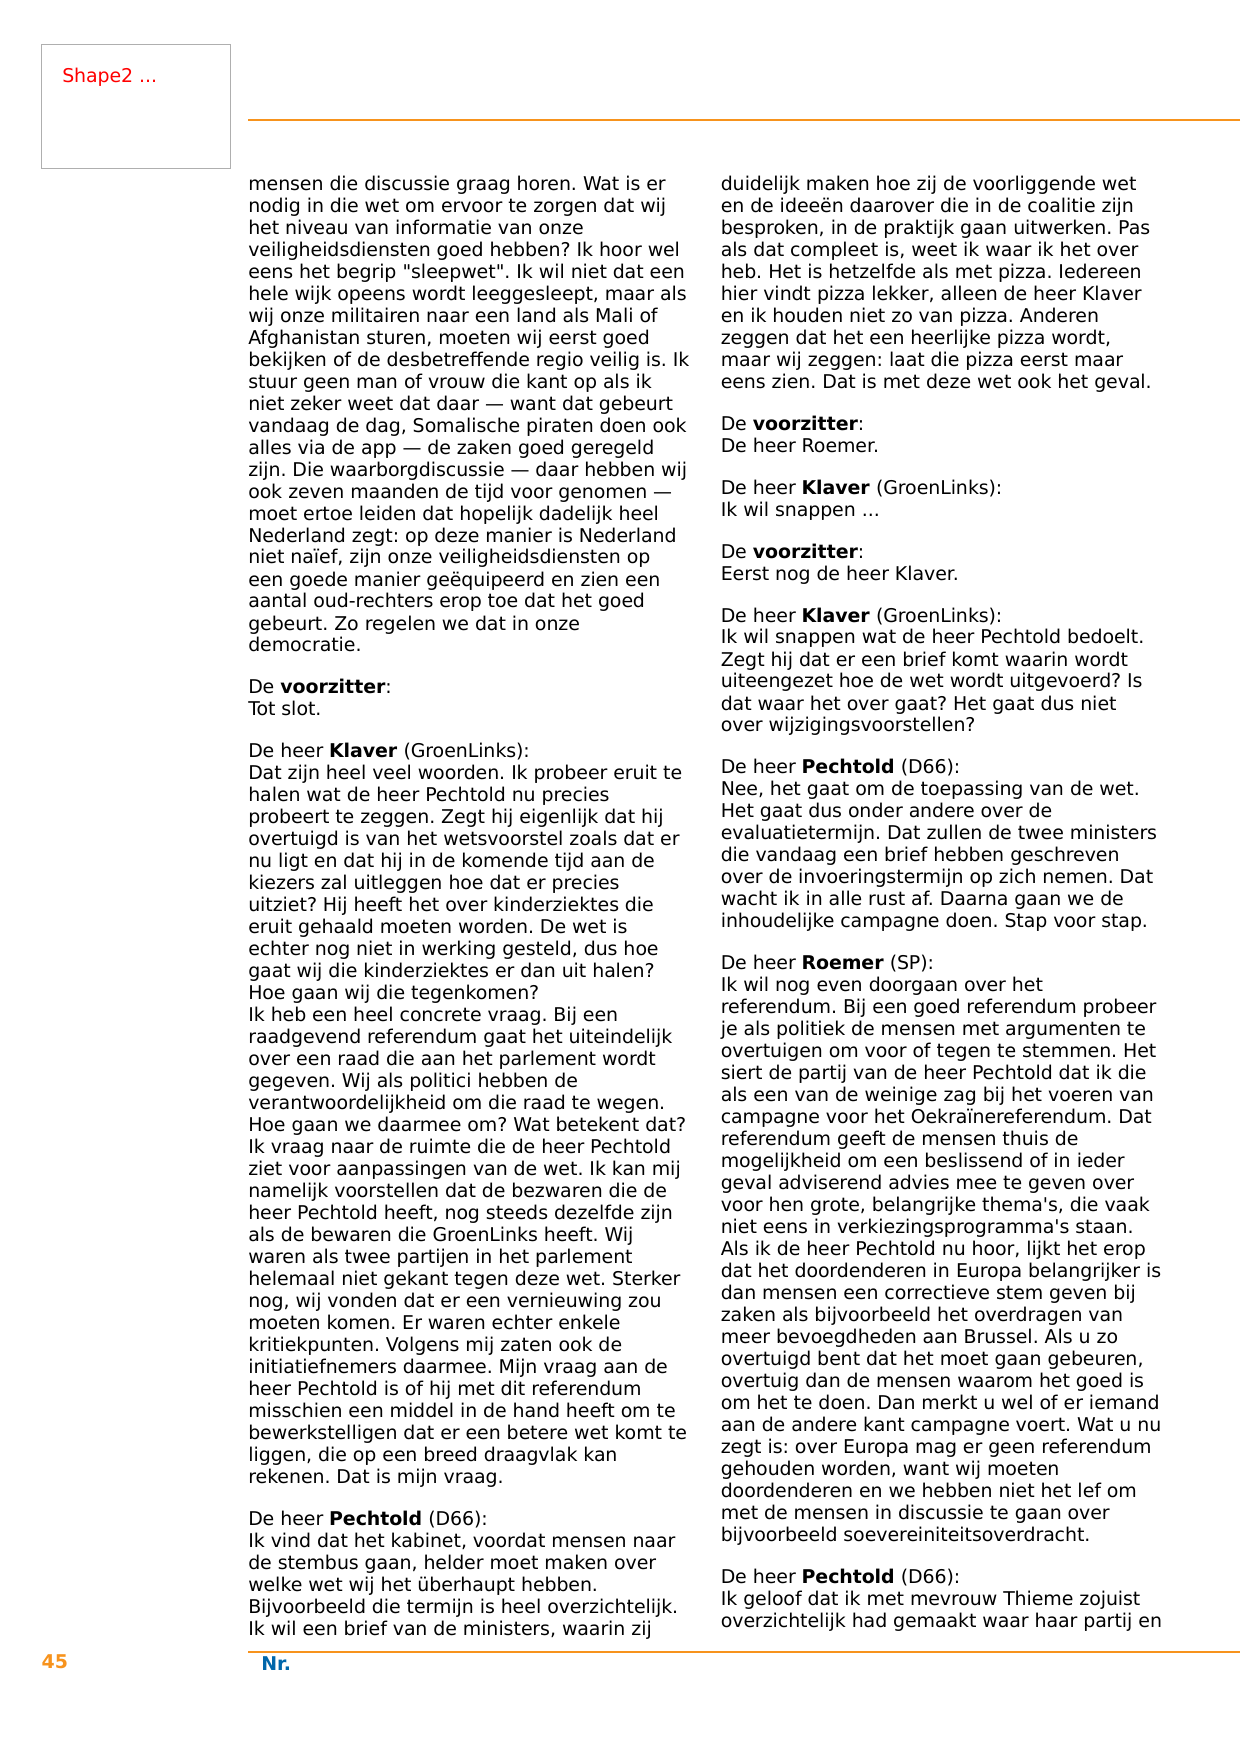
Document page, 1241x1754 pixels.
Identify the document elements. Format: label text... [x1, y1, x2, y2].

text Ik vind dat het kabinet, voordat mensen naar de stembus gaan, helder moet maken over welke wet wij het überhaupt hebben. Bijvoorbeeld die termijn is heel overzichtelijk. Ik wil een brief van de ministers, waarin zij [248, 1529, 691, 1639]
text De heer Pechtold (D66): [721, 1566, 1163, 1588]
text De heer Pechtold (D66): [248, 1508, 691, 1529]
text Dat zijn heel veel woorden. Ik probeer eruit te halen wat de heer Pechtold nu precies probeert te zeggen. Zegt hij eigenlijk dat hij overtuigd is van het wetsvoorstel zoals dat er nu ligt en dat hij in de komende tijd aan de kiezers zal uitleggen hoe dat er precies uitziet? Hij heeft het over kinderziektes die eruit gehaald moeten worden. De wet is echter nog niet in werking gesteld, dus hoe gaat wij die kinderziektes er dan uit halen? Hoe gaan wij die tegenkomen? [248, 762, 691, 1004]
text Tot slot. [248, 698, 691, 720]
text De heer Pechtold (D66): [721, 756, 1163, 778]
text De voorzitter: [721, 541, 1163, 562]
text Ik wil nog even doorgaan over het referendum. Bij een goed referendum probeer je als politiek de mensen met argumenten te overtuigen om voor of tegen te stemmen. Het siert de partij van de heer Pechtold dat ik die als een van de weinige zag bij het voeren van campagne voor het Oekraïnereferendum. Dat referendum geeft de mensen thuis de mogelijkheid om een beslissend of in ieder geval adviserend advies mee te geven over voor hen grote, belangrijke thema's, die vaak niet eens in verkiezingsprogramma's staan. Als ik de heer Pechtold nu hoor, lijkt het erop dat het doordenderen in Europa belangrijker is dan mensen een correctieve stem geven bij zaken als bijvoorbeeld het overdragen van meer bevoegdheden aan Brussel. Als u zo overtuigd bent dat het moet gaan gebeuren, overtuig dan de mensen waarom het goed is om het te doen. Dan merkt u wel of er iemand aan de andere kant campagne voert. Wat u nu zegt is: over Europa mag er geen referendum gehouden worden, want wij moeten doordenderen en we hebben niet het lef om met de mensen in discussie te gaan over bijvoorbeeld soevereiniteitsoverdracht. [721, 974, 1163, 1546]
text duidelijk maken hoe zij de voorliggende wet en de ideeën daarover die in de coalitie zijn besproken, in de praktijk gaan uitwerken. Pas als dat compleet is, weet ik waar ik het over heb. Het is hetzelfde als met pizza. Iedereen hier vindt pizza lekker, alleen de heer Klaver en ik houden niet zo van pizza. Anderen zeggen dat het een heerlijke pizza wordt, maar wij zeggen: laat die pizza eerst maar eens zien. Dat is met deze wet ook het geval. [721, 173, 1163, 393]
text De heer Klaver (GroenLinks): [721, 477, 1163, 498]
text Ik geloof dat ik met mevrouw Thieme zojuist overzichtelijk had gemaakt waar haar partij en [721, 1588, 1163, 1632]
text De voorzitter: [248, 676, 691, 698]
text Nee, het gaat om de toepassing van de wet. Het gaat dus onder andere over de evaluatietermijn. Dat zullen de twee ministers die vandaag een brief hebben geschreven over de invoeringstermijn op zich nemen. Dat wacht ik in alle rust af. Daarna gaan we de inhoudelijke campagne doen. Stap voor stap. [721, 778, 1163, 932]
text Ik wil snappen wat de heer Pechtold bedoelt. Zegt hij dat er een brief komt waarin wordt uiteengezet hoe de wet wordt uitgevoerd? Is dat waar het over gaat? Het gaat dus niet over wijzigingsvoorstellen? [721, 626, 1163, 736]
text De voorzitter: [721, 413, 1163, 434]
text Ik heb een heel concrete vraag. Bij een raadgevend referendum gaat het uiteindelijk over een raad die aan het parlement wordt gegeven. Wij als politici hebben de verantwoordelijkheid om die raad te wegen. Hoe gaan we daarmee om? Wat betekent dat? Ik vraag naar de ruimte die de heer Pechtold ziet voor aanpassingen van de wet. Ik kan mij namelijk voorstellen dat de bezwaren die de heer Pechtold heeft, nog steeds dezelfde zijn als de bewaren die GroenLinks heeft. Wij waren als twee partijen in het parlement helemaal niet gekant tegen deze wet. Sterker nog, wij vonden dat er een vernieuwing zou moeten komen. Er waren echter enkele kritiekpunten. Volgens mij zaten ook de initiatiefnemers daarmee. Mijn vraag aan de heer Pechtold is of hij met dit referendum misschien een middel in de hand heeft om te bewerkstelligen dat er een betere wet komt te liggen, die op een breed draagvlak kan rekenen. Dat is mijn vraag. [248, 1004, 691, 1488]
text De heer Roemer (SP): [721, 952, 1163, 974]
text De heer Roemer. [721, 434, 1163, 457]
text Eerst nog de heer Klaver. [721, 562, 1163, 584]
text De heer Klaver (GroenLinks): [721, 604, 1163, 626]
text De heer Klaver (GroenLinks): [248, 740, 691, 762]
text Ik wil snappen ... [721, 498, 1163, 521]
text mensen die discussie graag horen. Wat is er nodig in die wet om ervoor te zorgen dat wij het niveau van informatie van onze veiligheidsdiensten goed hebben? Ik hoor wel eens het begrip "sleepwet". Ik wil niet dat een hele wijk opeens wordt leeggesleept, maar als wij onze militairen naar een land als Mali of Afghanistan sturen, moeten wij eerst goed bekijken of de desbetreffende regio veilig is. Ik stuur geen man of vrouw die kant op als ik niet zeker weet dat daar — want dat gebeurt vandaag de dag, Somalische piraten doen ook alles via de app — de zaken goed geregeld zijn. Die waarborgdiscussie — daar hebben wij ook zeven maanden de tijd voor genomen — moet ertoe leiden dat hopelijk dadelijk heel Nederland zegt: op deze manier is Nederland niet naïef, zijn onze veiligheidsdiensten op een goede manier geëquipeerd en zien een aantal oud-rechters erop toe dat het goed gebeurt. Zo regelen we dat in onze democratie. [248, 173, 691, 656]
